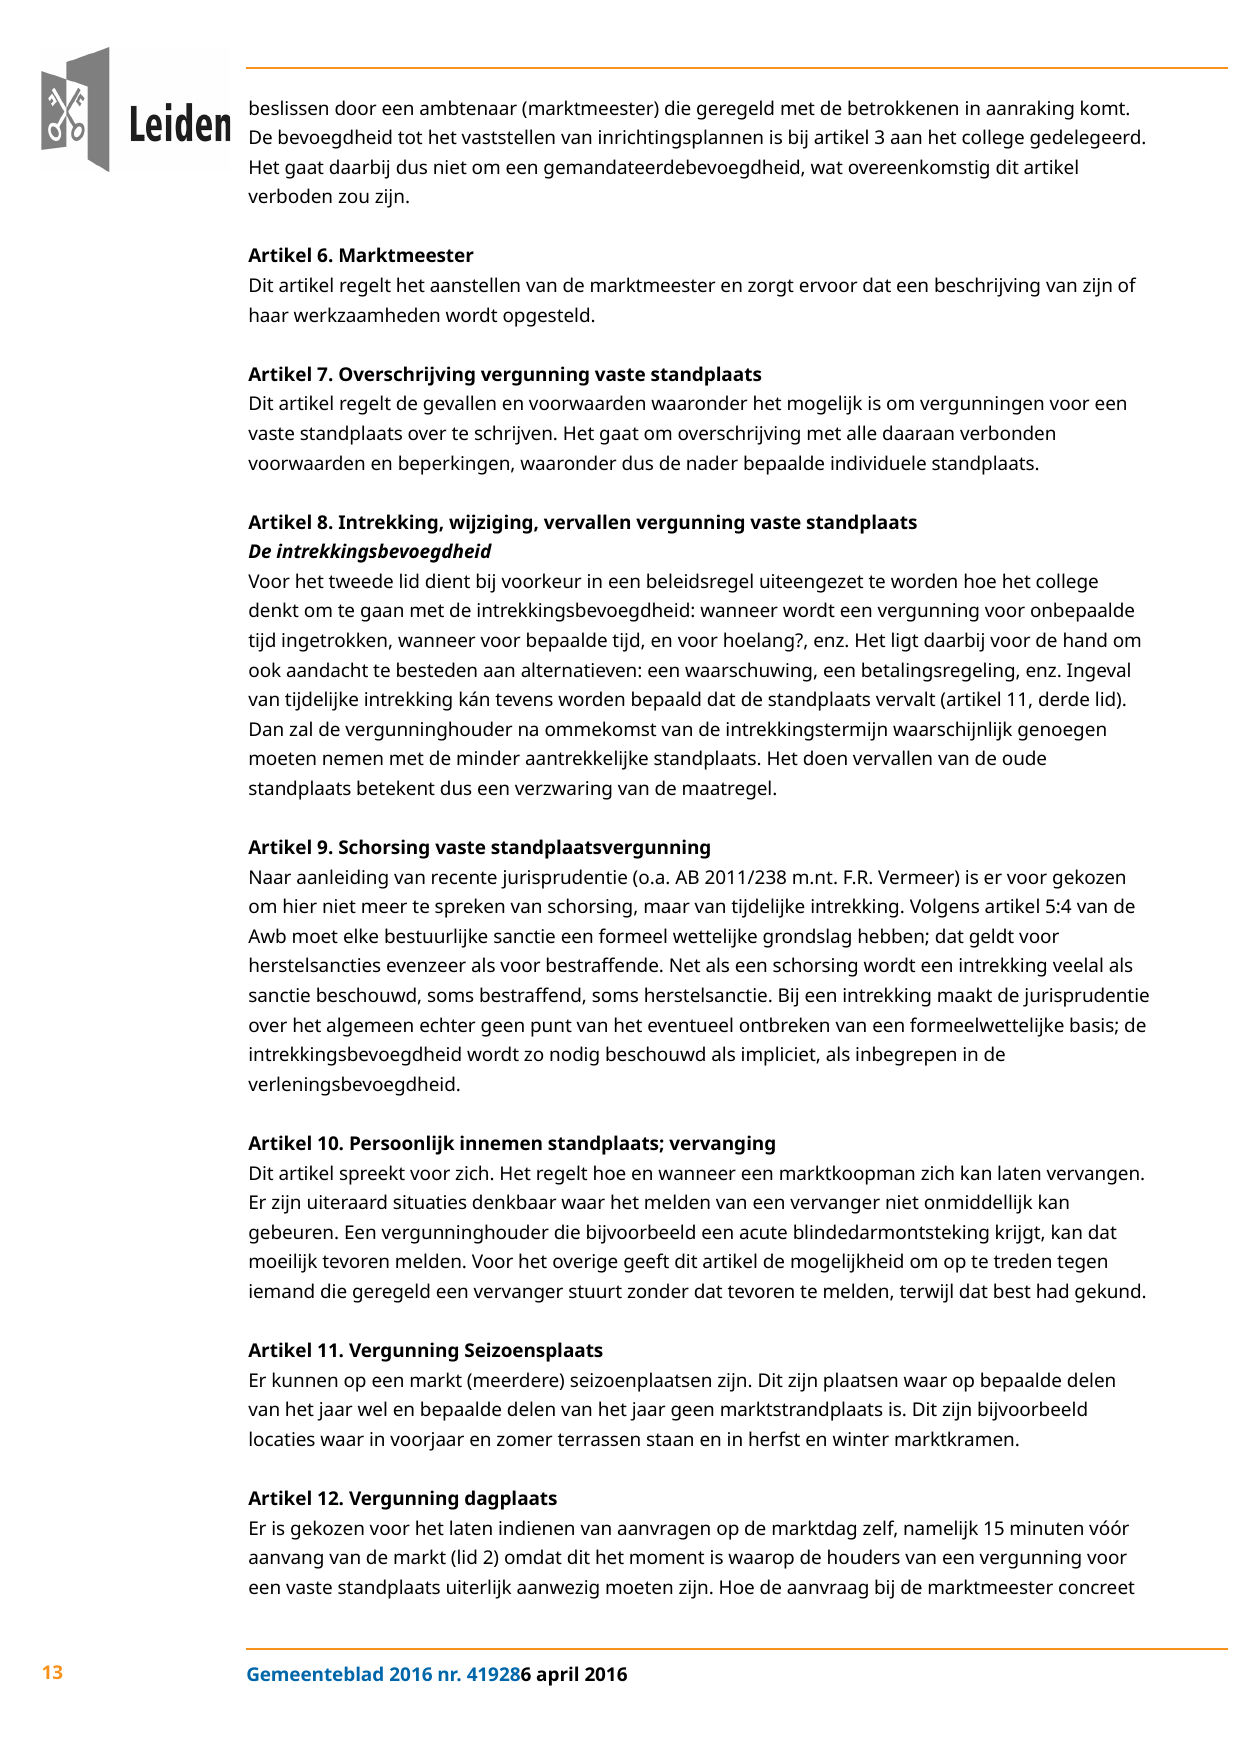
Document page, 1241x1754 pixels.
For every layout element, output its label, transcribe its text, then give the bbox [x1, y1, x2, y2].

text Er kunnen op een markt (meerdere) seizoenplaatsen zijn. Dit zijn plaatsen waar op bepaalde delen van het jaar wel en bepaalde delen van het jaar geen marktstrandplaats is. Dit zijn bijvoorbeeld locaties waar in voorjaar en zomer terrassen staan en in herfst en winter marktkramen. [248, 1367, 1152, 1452]
text Artikel 10. Persoonlijk innemen standplaats; vervanging [248, 1130, 1152, 1156]
text Artikel 11. Vergunning Seizoensplaats [248, 1337, 1152, 1363]
text Dit artikel regelt de gevallen en voorwaarden waaronder het mogelijk is om vergunningen voor een vaste standplaats over te schrijven. Het gaat om overschrijving met alle daaraan verbonden voorwaarden en beperkingen, waaronder dus de nader bepaalde individuele standplaats. [248, 391, 1152, 476]
text Voor het tweede lid dient bij voorkeur in een beleidsregel uiteengezet te worden hoe het college denkt om te gaan met de intrekkingsbevoegdheid: wanneer wordt een vergunning voor onbepaalde tijd ingetrokken, wanneer voor bepaalde tijd, en voor hoelang?, enz. Het ligt daarbij voor de hand om ook aandacht te besteden aan alternatieven: een waarschuwing, een betalingsregeling, enz. Ingeval van tijdelijke intrekking kán tevens worden bepaald dat de standplaats vervalt (artikel 11, derde lid). Dan zal de vergunninghouder na ommekomst van de intrekkingstermijn waarschijnlijk genoegen moeten nemen met de minder aantrekkelijke standplaats. Het doen vervallen van de oude standplaats betekent dus een verzwaring van de maatregel. [248, 568, 1152, 801]
text De intrekkingsbevoegdheid [248, 538, 1152, 564]
text Dit artikel regelt het aanstellen van de marktmeester en zorgt ervoor dat een beschrijving van zijn of haar werkzaamheden wordt opgesteld. [248, 272, 1152, 328]
text Naar aanleiding van recente jurisprudentie (o.a. AB 2011/238 m.nt. F.R. Vermeer) is er voor gekozen om hier niet meer te spreken van schorsing, maar van tijdelijke intrekking. Volgens artikel 5:4 van de Awb moet elke bestuurlijke sanctie een formeel wettelijke grondslag hebben; dat geldt voor herstelsancties evenzeer als voor bestraffende. Net als een schorsing wordt een intrekking veelal als sanctie beschouwd, soms bestraffend, soms herstelsanctie. Bij een intrekking maakt de jurisprudentie over het algemeen echter geen punt van het eventueel ontbreken van een formeelwettelijke basis; de intrekkingsbevoegdheid wordt zo nodig beschouwd als impliciet, als inbegrepen in de verleningsbevoegdheid. [248, 864, 1152, 1097]
picture [41, 47, 231, 172]
text Artikel 12. Vergunning dagplaats [248, 1485, 1152, 1511]
text Artikel 9. Schorsing vaste standplaatsvergunning [248, 834, 1152, 860]
text Dit artikel spreekt voor zich. Het regelt hoe en wanneer een marktkoopman zich kan laten vervangen. Er zijn uiteraard situaties denkbaar waar het melden van een vervanger niet onmiddellijk kan gebeuren. Een vergunninghouder die bijvoorbeeld een acute blindedarmontsteking krijgt, kan dat moeilijk tevoren melden. Voor het overige geeft dit artikel de mogelijkheid om op te treden tegen iemand die geregeld een vervanger stuurt zonder dat tevoren te melden, terwijl dat best had gekund. [248, 1160, 1152, 1304]
text Artikel 7. Overschrijving vergunning vaste standplaats [248, 361, 1152, 387]
text Er is gekozen voor het laten indienen van aanvragen op de marktdag zelf, namelijk 15 minuten vóór aanvang van de markt (lid 2) omdat dit het moment is waarop de houders van een vergunning voor een vaste standplaats uiterlijk aanwezig moeten zijn. Hoe de aanvraag bij de marktmeester concreet [248, 1515, 1152, 1600]
text Artikel 8. Intrekking, wijziging, vervallen vergunning vaste standplaats [248, 509, 1152, 535]
text Artikel 6. Marktmeester [248, 243, 1152, 268]
text beslissen door een ambtenaar (marktmeester) die geregeld met de betrokkenen in aanraking komt. De bevoegdheid tot het vaststellen van inrichtingsplannen is bij artikel 3 aan het college gedelegeerd. Het gaat daarbij dus niet om een gemandateerdebevoegdheid, wat overeenkomstig dit artikel verboden zou zijn. [248, 95, 1152, 209]
